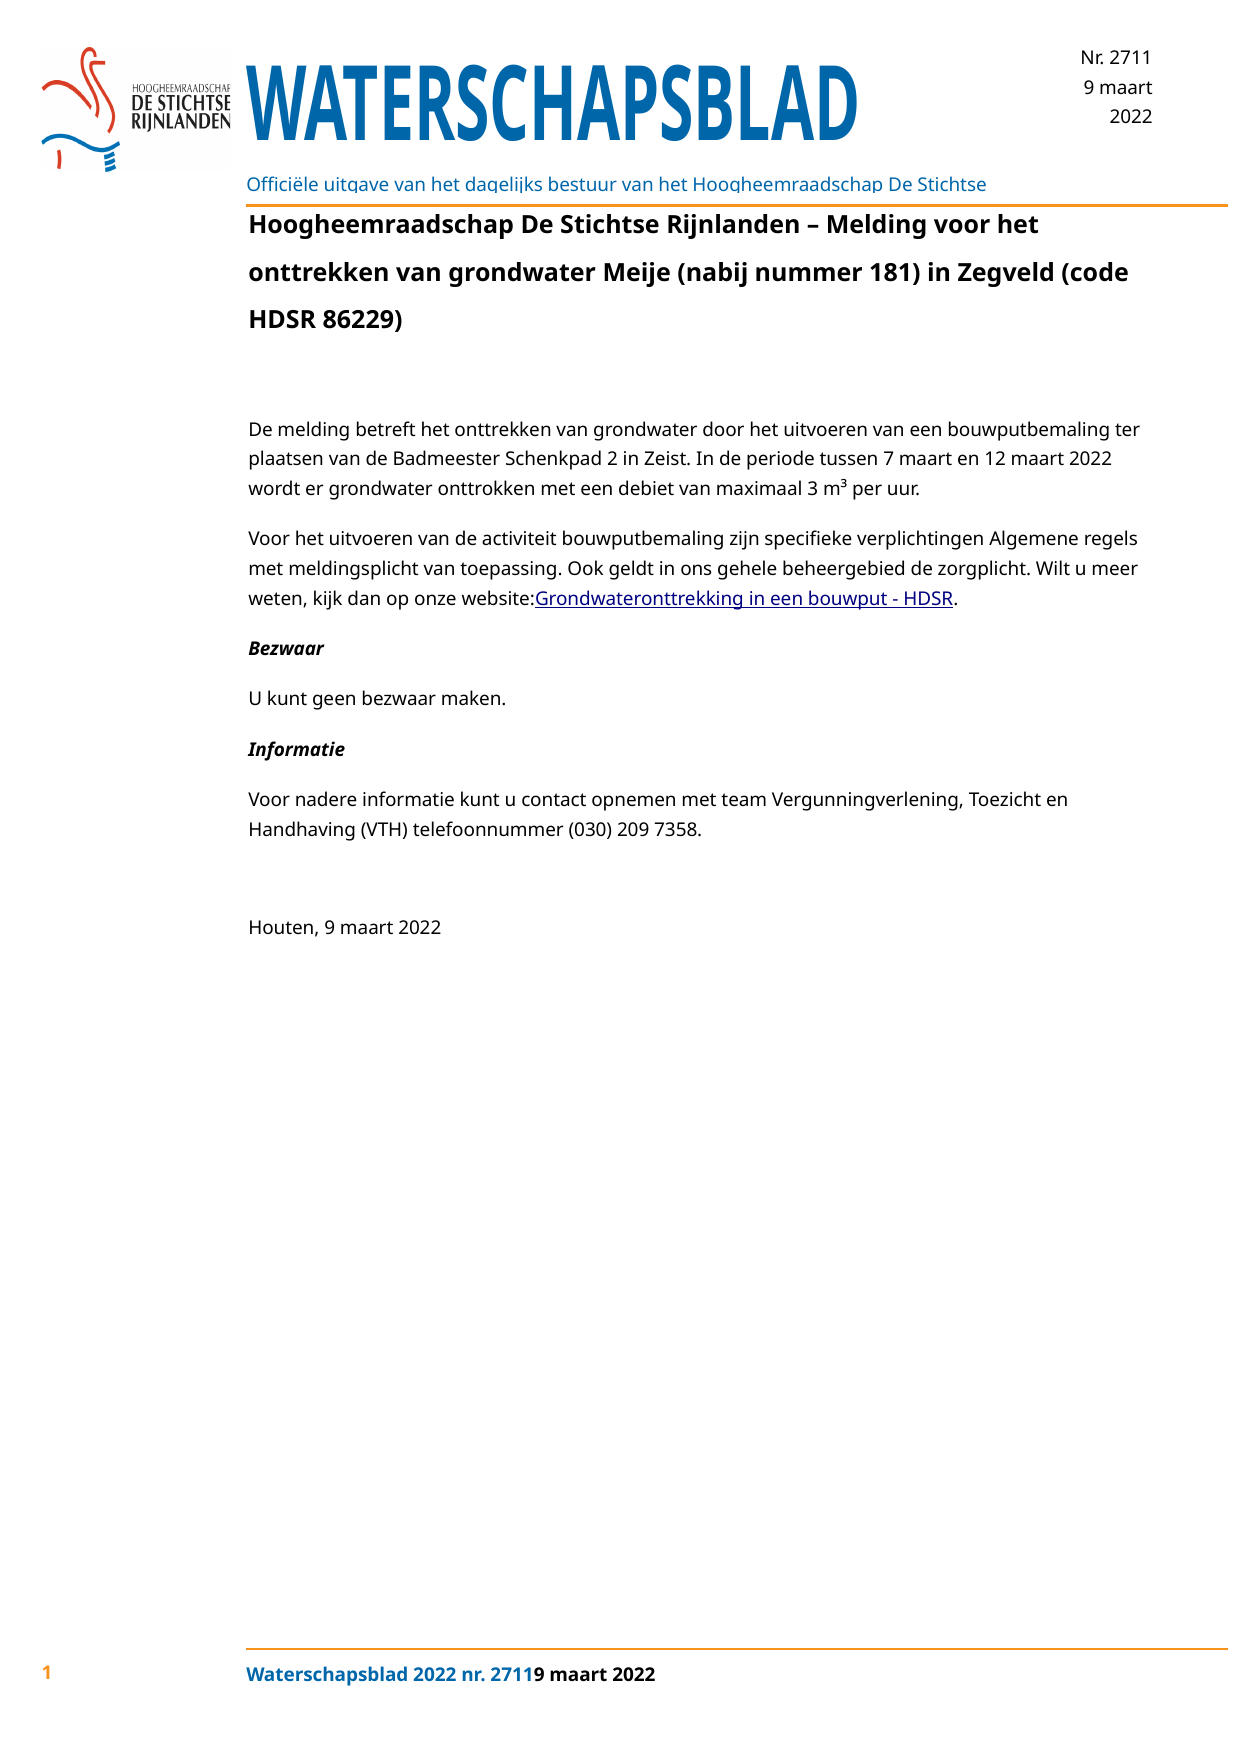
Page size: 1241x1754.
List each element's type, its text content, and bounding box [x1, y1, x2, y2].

text Bezwaar [248, 635, 1152, 661]
text Houten, 9 maart 2022 [248, 914, 1152, 940]
text Voor het uitvoeren van de activiteit bouwputbemaling zijn specifieke verplichtingen Algemene regels met meldingsplicht van toepassing. Ook geldt in ons gehele beheergebied de zorgplicht. Wilt u meer weten, kijk dan op onze website:Grondwateronttrekking in een bouwput - HDSR. [248, 526, 1152, 610]
picture [41, 47, 231, 172]
text Informatie [248, 736, 1152, 762]
text U kunt geen bezwaar maken. [248, 686, 1152, 711]
text De melding betreft het onttrekken van grondwater door het uitvoeren van een bouwputbemaling ter plaatsen van de Badmeester Schenkpad 2 in Zeist. In de periode tussen 7 maart en 12 maart 2022 wordt er grondwater onttrokken met een debiet van maximaal 3 m³ per uur. [248, 416, 1152, 501]
text Voor nadere informatie kunt u contact opnemen met team Vergunningverlening, Toezicht en Handhaving (VTH) telefoonnummer (030) 209 7358. [248, 786, 1152, 842]
text Hoogheemraadschap De Stichtse Rijnlanden – Melding voor het onttrekken van grondwater Meije (nabij nummer 181) in Zegveld (code HDSR 86229) [248, 207, 1152, 336]
